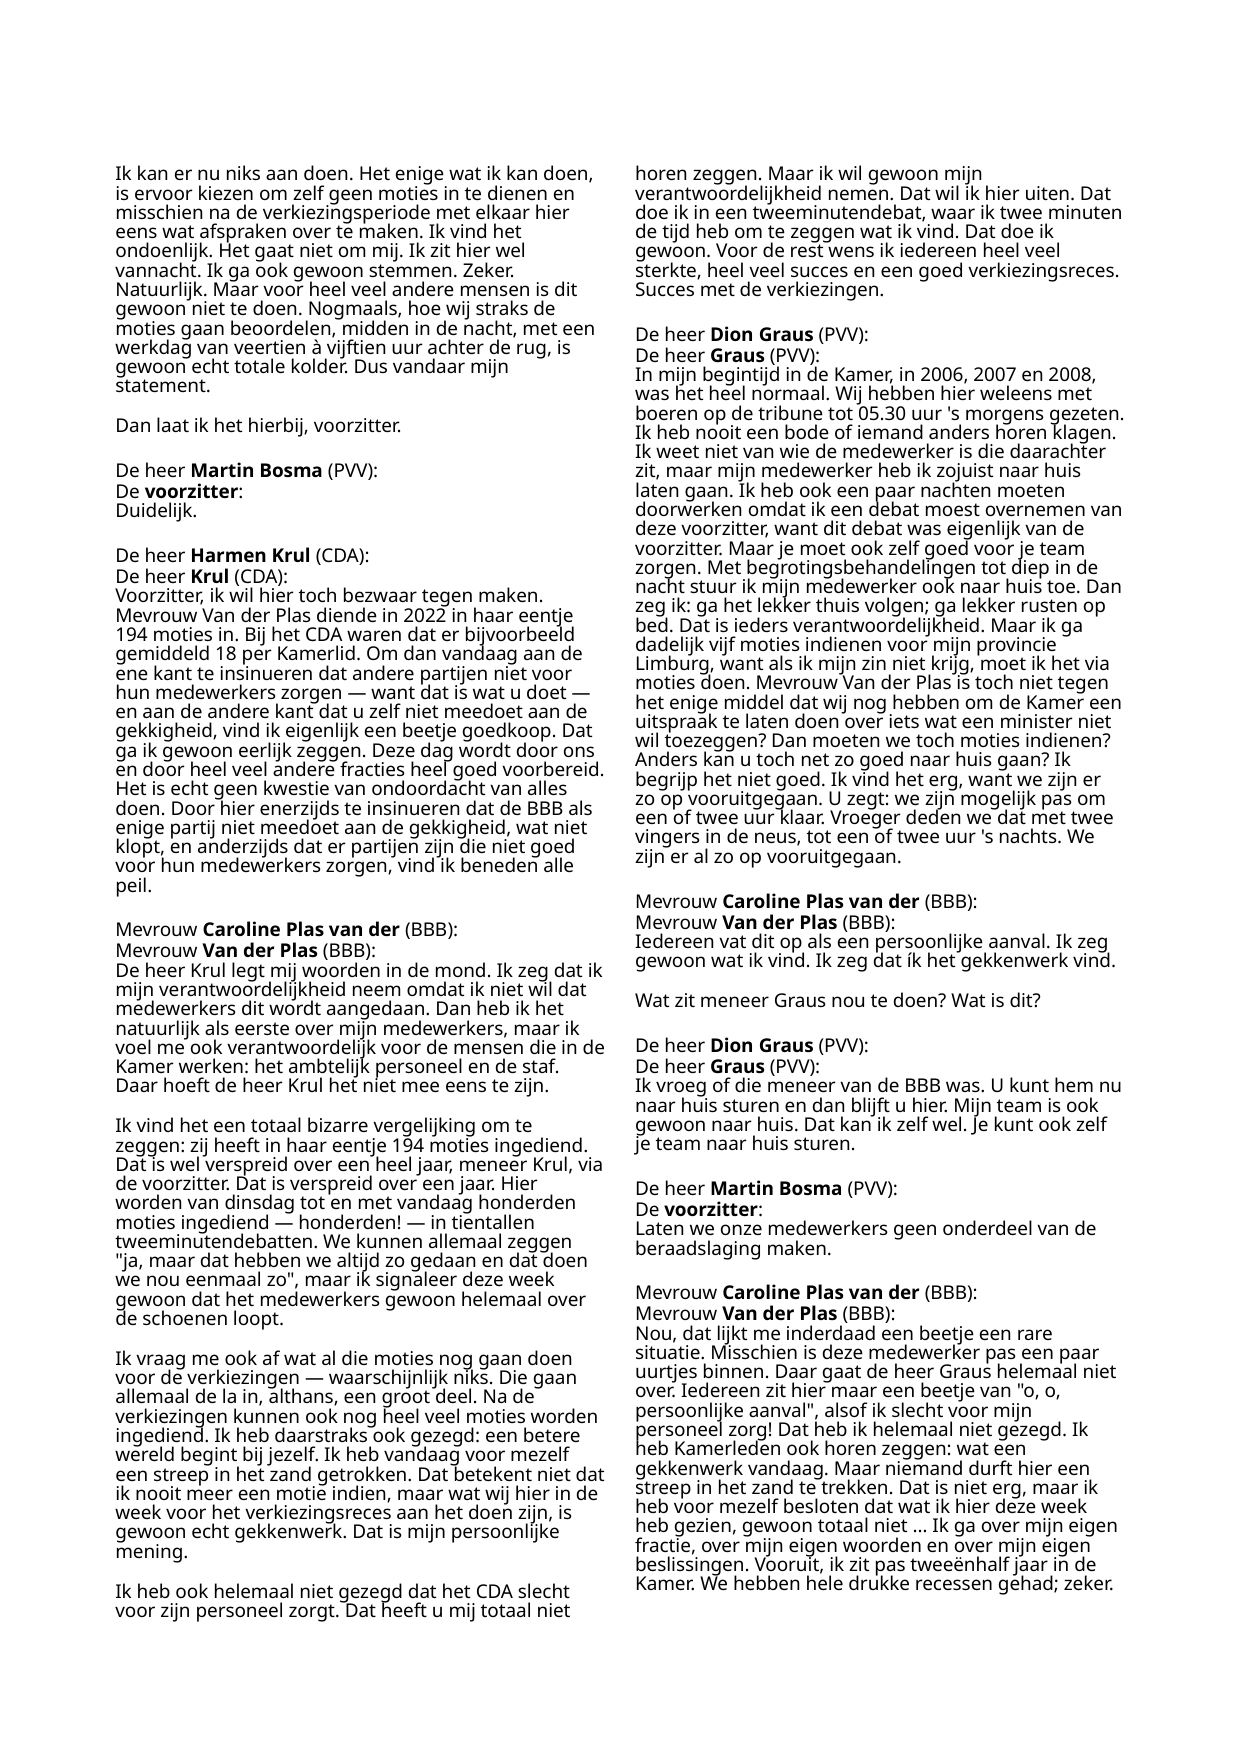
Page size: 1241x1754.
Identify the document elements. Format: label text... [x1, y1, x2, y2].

text De heer Graus (PVV): [635, 1058, 1125, 1077]
text Mevrouw Van der Plas (BBB): [635, 1305, 1125, 1324]
text De heer Dion Graus (PVV): [635, 1032, 1125, 1058]
text Nou, dat lijkt me inderdaad een beetje een rare situatie. Misschien is deze medewerker pas een paar uurtjes binnen. Daar gaat de heer Graus helemaal niet over. Iedereen zit hier maar een beetje van "o, o, persoonlijke aanval", alsof ik slecht voor mijn personeel zorg! Dat heb ik helemaal niet gezegd. Ik heb Kamerleden ook horen zeggen: wat een gekkenwerk vandaag. Maar niemand durft hier een streep in het zand te trekken. Dat is niet erg, maar ik heb voor mezelf besloten dat wat ik hier deze week heb gezien, gewoon totaal niet … Ik ga over mijn eigen fractie, over mijn eigen woorden en over mijn eigen beslissingen. Vooruit, ik zit pas tweeënhalf jaar in de Kamer. We hebben hele drukke recessen gehad; zeker. [635, 1324, 1125, 1594]
text Ik vroeg of die meneer van de BBB was. U kunt hem nu naar huis sturen en dan blijft u hier. Mijn team is ook gewoon naar huis. Dat kan ik zelf wel. Je kunt ook zelf je team naar huis sturen. [635, 1077, 1125, 1154]
text Voorzitter, ik wil hier toch bezwaar tegen maken. Mevrouw Van der Plas diende in 2022 in haar eentje 194 moties in. Bij het CDA waren dat er bijvoorbeeld gemiddeld 18 per Kamerlid. Om dan vandaag aan de ene kant te insinueren dat andere partijen niet voor hun medewerkers zorgen — want dat is wat u doet — en aan de andere kant dat u zelf niet meedoet aan de gekkigheid, vind ik eigenlijk een beetje goedkoop. Dat ga ik gewoon eerlijk zeggen. Deze dag wordt door ons en door heel veel andere fracties heel goed voorbereid. Het is echt geen kwestie van ondoordacht van alles doen. Door hier enerzijds te insinueren dat de BBB als enige partij niet meedoet aan de gekkigheid, wat niet klopt, en anderzijds dat er partijen zijn die niet goed voor hun medewerkers zorgen, vind ik beneden alle peil. [115, 587, 605, 896]
text Dan laat ik het hierbij, voorzitter. [115, 417, 605, 437]
text In mijn begintijd in de Kamer, in 2006, 2007 en 2008, was het heel normaal. Wij hebben hier weleens met boeren op de tribune tot 05.30 uur 's morgens gezeten. Ik heb nooit een bode of iemand anders horen klagen. Ik weet niet van wie de medewerker is die daarachter zit, maar mijn medewerker heb ik zojuist naar huis laten gaan. Ik heb ook een paar nachten moeten doorwerken omdat ik een debat moest overnemen van deze voorzitter, want dit debat was eigenlijk van de voorzitter. Maar je moet ook zelf goed voor je team zorgen. Met begrotingsbehandelingen tot diep in de nacht stuur ik mijn medewerker ook naar huis toe. Dan zeg ik: ga het lekker thuis volgen; ga lekker rusten op bed. Dat is ieders verantwoordelijkheid. Maar ik ga dadelijk vijf moties indienen voor mijn provincie Limburg, want als ik mijn zin niet krijg, moet ik het via moties doen. Mevrouw Van der Plas is toch niet tegen het enige middel dat wij nog hebben om de Kamer een uitspraak te laten doen over iets wat een minister niet wil toezeggen? Dan moeten we toch moties indienen? Anders kan u toch net zo goed naar huis gaan? Ik begrijp het niet goed. Ik vind het erg, want we zijn er zo op vooruitgegaan. U zegt: we zijn mogelijk pas om een of twee uur klaar. Vroeger deden we dat met twee vingers in de neus, tot een of twee uur 's nachts. We zijn er al zo op vooruitgegaan. [635, 366, 1125, 867]
text De heer Martin Bosma (PVV): [115, 457, 605, 483]
text Mevrouw Caroline Plas van der (BBB): [635, 888, 1125, 914]
text De heer Krul legt mij woorden in de mond. Ik zeg dat ik mijn verantwoordelijkheid neem omdat ik niet wil dat medewerkers dit wordt aangedaan. Dan heb ik het natuurlijk als eerste over mijn medewerkers, maar ik voel me ook verantwoordelijk voor de mensen die in de Kamer werken: het ambtelijk personeel en de staf. Daar hoeft de heer Krul het niet mee eens te zijn. [115, 962, 605, 1097]
text Mevrouw Van der Plas (BBB): [635, 914, 1125, 933]
text De heer Graus (PVV): [635, 347, 1125, 366]
text horen zeggen. Maar ik wil gewoon mijn verantwoordelijkheid nemen. Dat wil ik hier uiten. Dat doe ik in een tweeminutendebat, waar ik twee minuten de tijd heb om te zeggen wat ik vind. Dat doe ik gewoon. Voor de rest wens ik iedereen heel veel sterkte, heel veel succes en een goed verkiezingsreces. Succes met de verkiezingen. [635, 165, 1125, 300]
text De heer Martin Bosma (PVV): [635, 1175, 1125, 1201]
text Wat zit meneer Graus nou te doen? Wat is dit? [635, 992, 1125, 1011]
text Duidelijk. [115, 502, 605, 522]
text De voorzitter: [635, 1201, 1125, 1220]
text Iedereen vat dit op als een persoonlijke aanval. Ik zeg gewoon wat ik vind. Ik zeg dat ík het gekkenwerk vind. [635, 933, 1125, 971]
text Ik vraag me ook af wat al die moties nog gaan doen voor de verkiezingen — waarschijnlijk niks. Die gaan allemaal de la in, althans, een groot deel. Na de verkiezingen kunnen ook nog heel veel moties worden ingediend. Ik heb daarstraks ook gezegd: een betere wereld begint bij jezelf. Ik heb vandaag voor mezelf een streep in het zand getrokken. Dat betekent niet dat ik nooit meer een motie indien, maar wat wij hier in de week voor het verkiezingsreces aan het doen zijn, is gewoon echt gekkenwerk. Dat is mijn persoonlijke mening. [115, 1350, 605, 1562]
text Mevrouw Caroline Plas van der (BBB): [635, 1279, 1125, 1305]
text Ik heb ook helemaal niet gezegd dat het CDA slecht voor zijn personeel zorgt. Dat heeft u mij totaal niet [115, 1583, 605, 1621]
text De heer Krul (CDA): [115, 568, 605, 587]
text Mevrouw Caroline Plas van der (BBB): [115, 917, 605, 942]
text De heer Dion Graus (PVV): [635, 321, 1125, 347]
text De voorzitter: [115, 483, 605, 502]
text Ik kan er nu niks aan doen. Het enige wat ik kan doen, is ervoor kiezen om zelf geen moties in te dienen en misschien na de verkiezingsperiode met elkaar hier eens wat afspraken over te maken. Ik vind het ondoenlijk. Het gaat niet om mij. Ik zit hier wel vannacht. Ik ga ook gewoon stemmen. Zeker. Natuurlijk. Maar voor heel veel andere mensen is dit gewoon niet te doen. Nogmaals, hoe wij straks de moties gaan beoordelen, midden in de nacht, met een werkdag van veertien à vijftien uur achter de rug, is gewoon echt totale kolder. Dus vandaar mijn statement. [115, 165, 605, 397]
text Ik vind het een totaal bizarre vergelijking om te zeggen: zij heeft in haar eentje 194 moties ingediend. Dat is wel verspreid over een heel jaar, meneer Krul, via de voorzitter. Dat is verspreid over een jaar. Hier worden van dinsdag tot en met vandaag honderden moties ingediend — honderden! — in tientallen tweeminutendebatten. We kunnen allemaal zeggen "ja, maar dat hebben we altijd zo gedaan en dat doen we nou eenmaal zo", maar ik signaleer deze week gewoon dat het medewerkers gewoon helemaal over de schoenen loopt. [115, 1117, 605, 1329]
text Laten we onze medewerkers geen onderdeel van de beraadslaging maken. [635, 1220, 1125, 1259]
text Mevrouw Van der Plas (BBB): [115, 942, 605, 962]
text De heer Harmen Krul (CDA): [115, 542, 605, 568]
